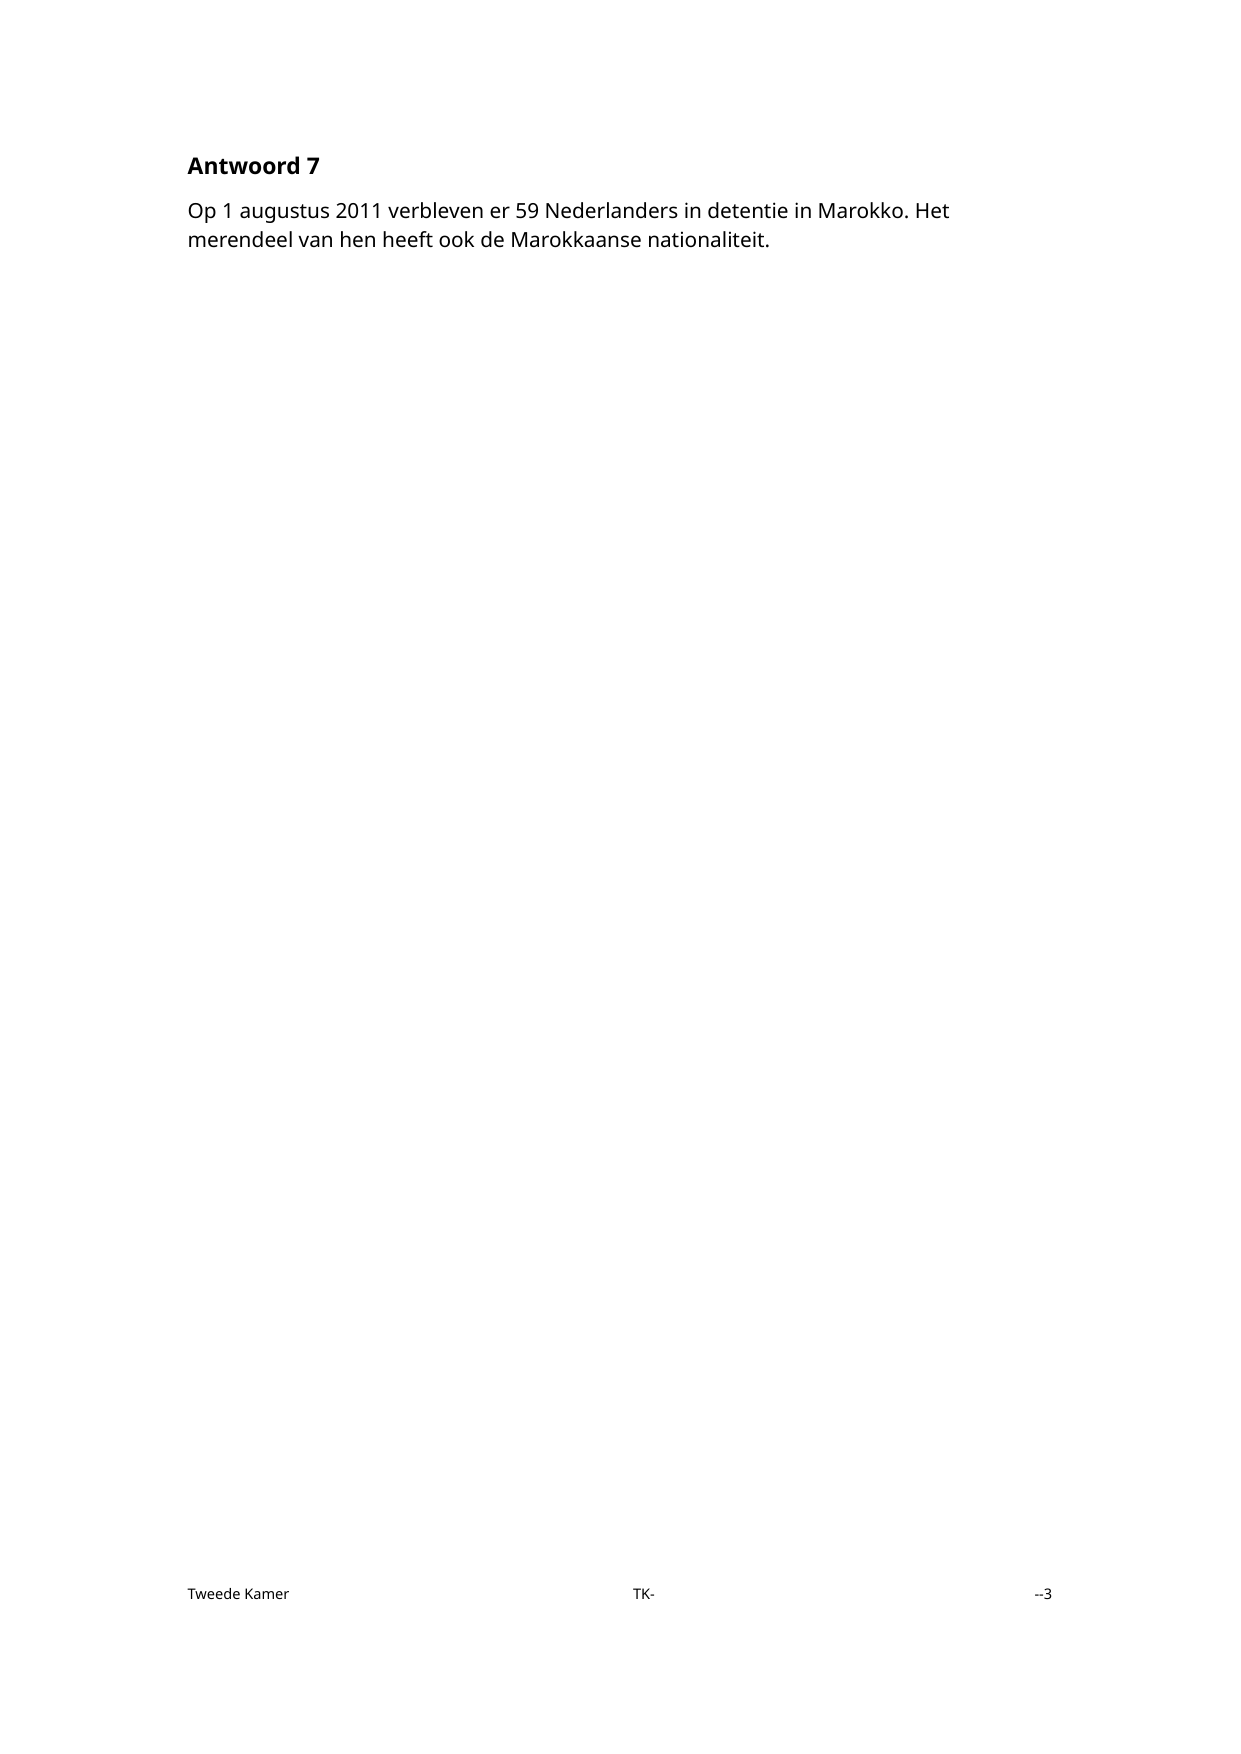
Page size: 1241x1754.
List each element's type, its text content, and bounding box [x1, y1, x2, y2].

text Op 1 augustus 2011 verbleven er 59 Nederlanders in detentie in Marokko. Het merendeel van hen heeft ook de Marokkaanse nationaliteit. [187, 196, 1053, 253]
subtitle Antwoord 7 [187, 150, 1053, 181]
